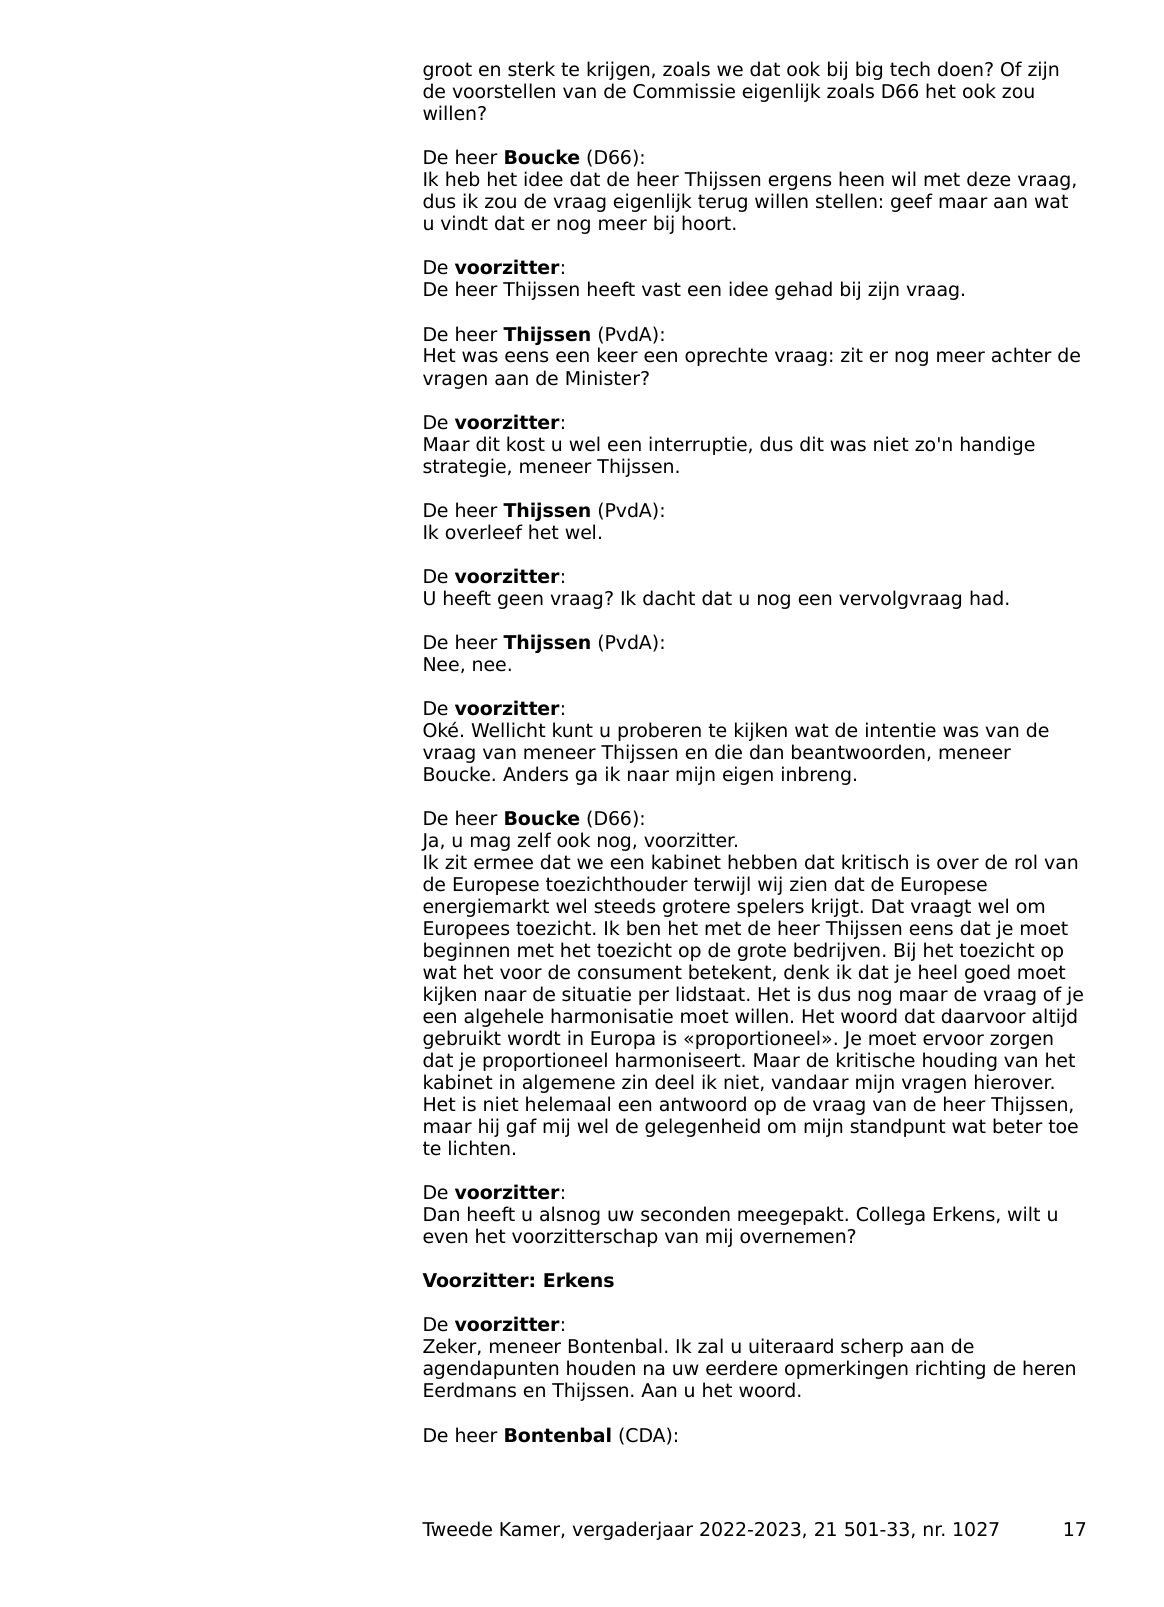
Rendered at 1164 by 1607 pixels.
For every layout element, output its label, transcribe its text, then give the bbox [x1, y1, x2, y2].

text De heer Boucke (D66): [422, 147, 1087, 169]
text Maar dit kost u wel een interruptie, dus dit was niet zo'n handige strategie, meneer Thijssen. [422, 433, 1087, 477]
text Ik overleef het wel. [422, 522, 1087, 544]
text U heeft geen vraag? Ik dacht dat u nog een vervolgvraag had. [422, 588, 1087, 610]
text De voorzitter: [422, 1182, 1087, 1204]
text De voorzitter: [422, 1314, 1087, 1336]
text De heer Thijssen heeft vast een idee gehad bij zijn vraag. [422, 279, 1087, 301]
text De voorzitter: [422, 698, 1087, 720]
text Dan heeft u alsnog uw seconden meegepakt. Collega Erkens, wilt u even het voorzitterschap van mij overnemen? [422, 1204, 1087, 1248]
text De heer Bontenbal (CDA): [422, 1424, 1087, 1446]
text Nee, nee. [422, 654, 1087, 676]
text De heer Thijssen (PvdA): [422, 632, 1087, 654]
text De heer Thijssen (PvdA): [422, 323, 1087, 345]
text Voorzitter: Erkens [422, 1270, 1087, 1292]
text De voorzitter: [422, 257, 1087, 279]
text Oké. Wellicht kunt u proberen te kijken wat de intentie was van de vraag van meneer Thijssen en die dan beantwoorden, meneer Boucke. Anders ga ik naar mijn eigen inbreng. [422, 720, 1087, 786]
text De voorzitter: [422, 412, 1087, 433]
text De heer Thijssen (PvdA): [422, 500, 1087, 522]
text De heer Boucke (D66): [422, 808, 1087, 830]
text Ja, u mag zelf ook nog, voorzitter. [422, 830, 1087, 852]
text De voorzitter: [422, 566, 1087, 588]
text Het was eens een keer een oprechte vraag: zit er nog meer achter de vragen aan de Minister? [422, 345, 1087, 389]
text Ik heb het idee dat de heer Thijssen ergens heen wil met deze vraag, dus ik zou de vraag eigenlijk terug willen stellen: geef maar aan wat u vindt dat er nog meer bij hoort. [422, 169, 1087, 235]
text groot en sterk te krijgen, zoals we dat ook bij big tech doen? Of zijn de voorstellen van de Commissie eigenlijk zoals D66 het ook zou willen? [422, 59, 1087, 125]
text Zeker, meneer Bontenbal. Ik zal u uiteraard scherp aan de agendapunten houden na uw eerdere opmerkingen richting de heren Eerdmans en Thijssen. Aan u het woord. [422, 1336, 1087, 1402]
text Ik zit ermee dat we een kabinet hebben dat kritisch is over de rol van de Europese toezichthouder terwijl wij zien dat de Europese energiemarkt wel steeds grotere spelers krijgt. Dat vraagt wel om Europees toezicht. Ik ben het met de heer Thijssen eens dat je moet beginnen met het toezicht op de grote bedrijven. Bij het toezicht op wat het voor de consument betekent, denk ik dat je heel goed moet kijken naar de situatie per lidstaat. Het is dus nog maar de vraag of je een algehele harmonisatie moet willen. Het woord dat daarvoor altijd gebruikt wordt in Europa is «proportioneel». Je moet ervoor zorgen dat je proportioneel harmoniseert. Maar de kritische houding van het kabinet in algemene zin deel ik niet, vandaar mijn vragen hierover. Het is niet helemaal een antwoord op de vraag van de heer Thijssen, maar hij gaf mij wel de gelegenheid om mijn standpunt wat beter toe te lichten. [422, 852, 1087, 1160]
